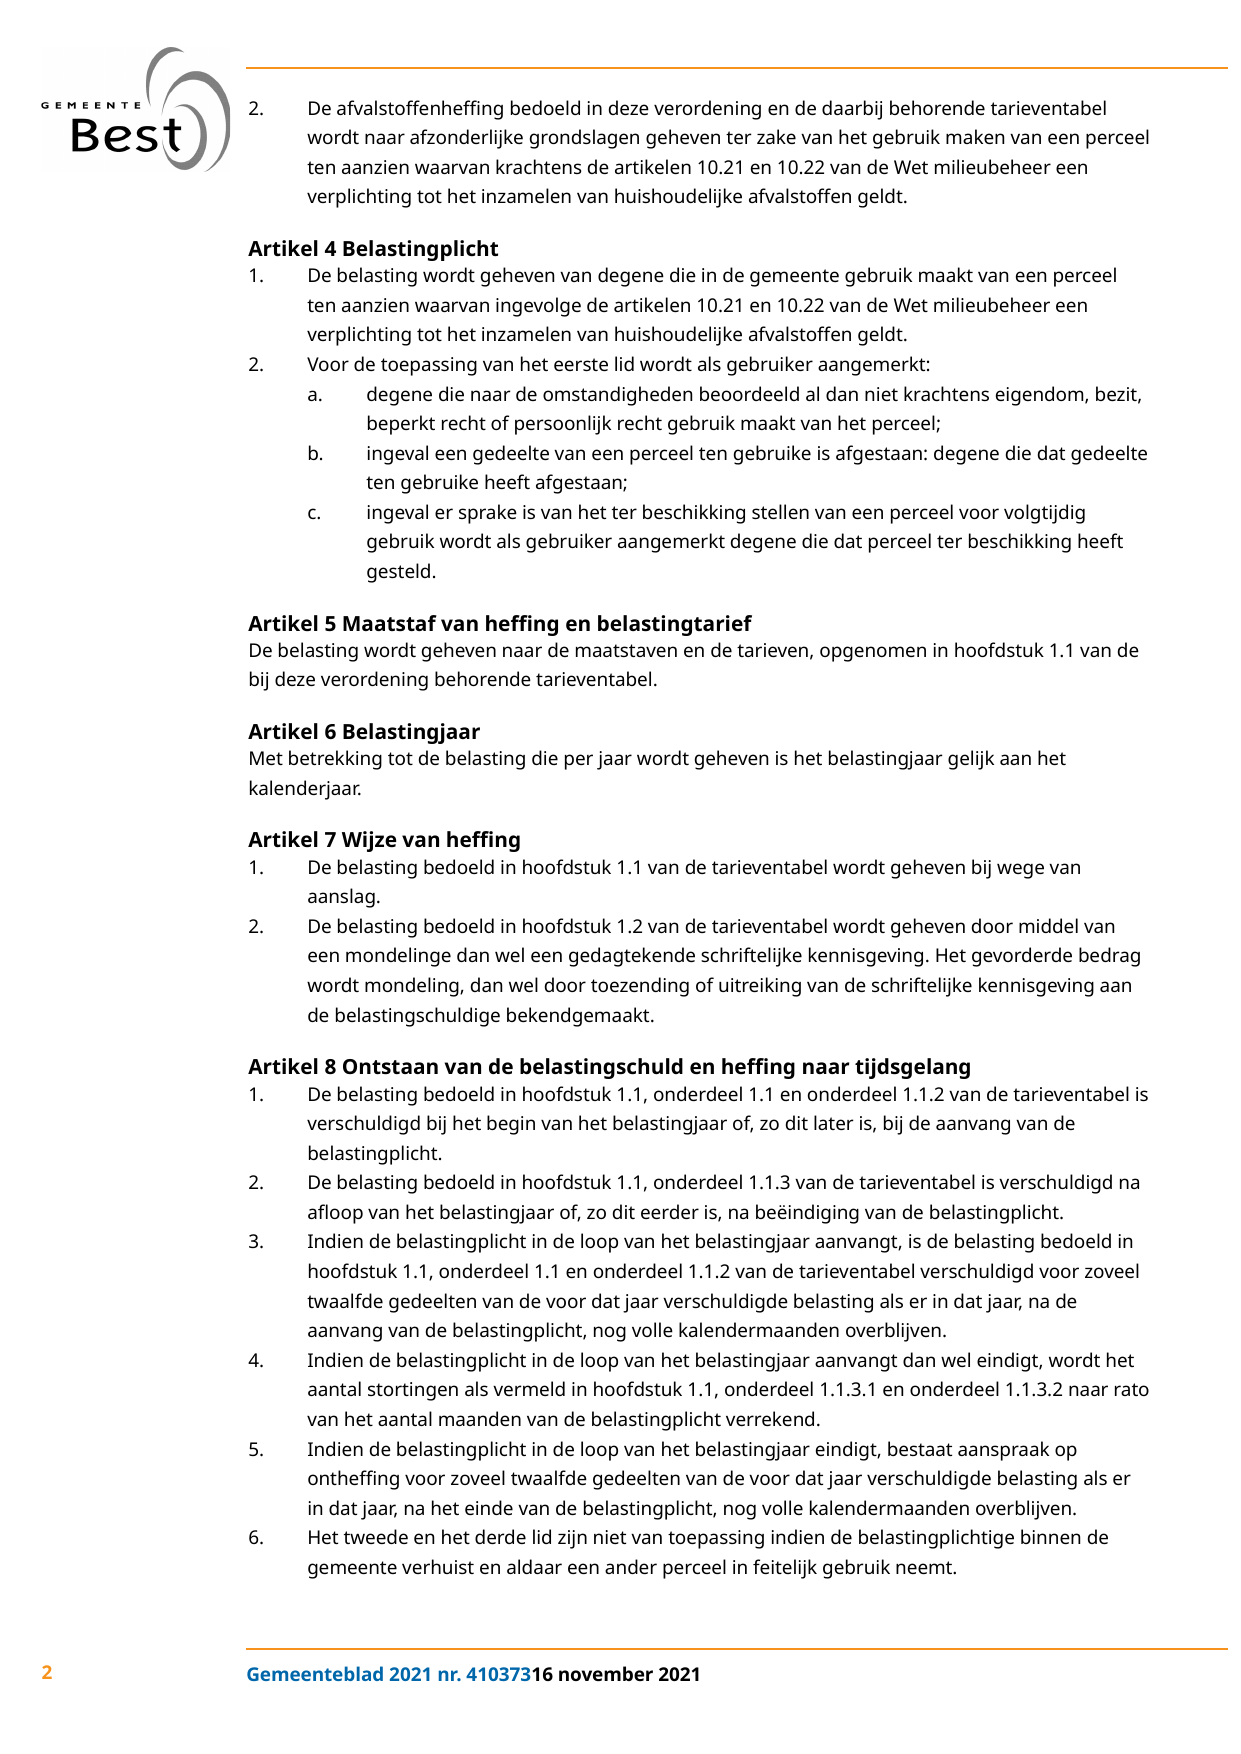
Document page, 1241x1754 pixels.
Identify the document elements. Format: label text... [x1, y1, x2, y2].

text Artikel 6 Belastingjaar [248, 717, 1152, 746]
list degene die naar de omstandigheden beoordeeld al dan niet krachtens eigendom, bezit, beperkt recht of persoonlijk recht gebruik maakt van het perceel; [307, 381, 1152, 436]
text Artikel 7 Wijze van heffing [248, 826, 1152, 854]
text Artikel 5 Maatstaf van heffing en belastingtarief [248, 609, 1152, 637]
list De belasting wordt geheven van degene die in de gemeente gebruik maakt van een perceel ten aanzien waarvan ingevolge de artikelen 10.21 en 10.22 van de Wet milieubeheer een verplichting tot het inzamelen van huishoudelijke afvalstoffen geldt. [248, 262, 1152, 347]
text Artikel 8 Ontstaan van de belastingschuld en heffing naar tijdsgelang [248, 1052, 1152, 1081]
text Met betrekking tot de belasting die per jaar wordt geheven is het belastingjaar gelijk aan het kalenderjaar. [248, 746, 1152, 801]
list Indien de belastingplicht in de loop van het belastingjaar aanvangt, is de belasting bedoeld in hoofdstuk 1.1, onderdeel 1.1 en onderdeel 1.1.2 van de tarieventabel verschuldigd voor zoveel twaalfde gedeelten van de voor dat jaar verschuldigde belasting als er in dat jaar, na de aanvang van de belastingplicht, nog volle kalendermaanden overblijven. [248, 1229, 1152, 1343]
list De belasting bedoeld in hoofdstuk 1.1, onderdeel 1.1 en onderdeel 1.1.2 van de tarieventabel is verschuldigd bij het begin van het belastingjaar of, zo dit later is, bij de aanvang van de belastingplicht. [248, 1081, 1152, 1166]
text Artikel 4 Belastingplicht [248, 234, 1152, 262]
list De belasting bedoeld in hoofdstuk 1.1, onderdeel 1.1.3 van de tarieventabel is verschuldigd na afloop van het belastingjaar of, zo dit eerder is, na beëindiging van de belastingplicht. [248, 1169, 1152, 1225]
list Het tweede en het derde lid zijn niet van toepassing indien de belastingplichtige binnen de gemeente verhuist en aldaar een ander perceel in feitelijk gebruik neemt. [248, 1524, 1152, 1580]
text De belasting wordt geheven naar de maatstaven en de tarieven, opgenomen in hoofdstuk 1.1 van de bij deze verordening behorende tarieventabel. [248, 637, 1152, 692]
list Voor de toepassing van het eerste lid wordt als gebruiker aangemerkt: [248, 351, 1152, 377]
list Indien de belastingplicht in de loop van het belastingjaar aanvangt dan wel eindigt, wordt het aantal stortingen als vermeld in hoofdstuk 1.1, onderdeel 1.1.3.1 en onderdeel 1.1.3.2 naar rato van het aantal maanden van de belastingplicht verrekend. [248, 1347, 1152, 1432]
list De afvalstoffenheffing bedoeld in deze verordening en de daarbij behorende tarieventabel wordt naar afzonderlijke grondslagen geheven ter zake van het gebruik maken van een perceel ten aanzien waarvan krachtens de artikelen 10.21 en 10.22 van de Wet milieubeheer een verplichting tot het inzamelen van huishoudelijke afvalstoffen geldt. [248, 95, 1152, 209]
list De belasting bedoeld in hoofdstuk 1.2 van de tarieventabel wordt geheven door middel van een mondelinge dan wel een gedagtekende schriftelijke kennisgeving. Het gevorderde bedrag wordt mondeling, dan wel door toezending of uitreiking van de schriftelijke kennisgeving aan de belastingschuldige bekendgemaakt. [248, 913, 1152, 1028]
list De belasting bedoeld in hoofdstuk 1.1 van de tarieventabel wordt geheven bij wege van aanslag. [248, 854, 1152, 909]
list Indien de belastingplicht in de loop van het belastingjaar eindigt, bestaat aanspraak op ontheffing voor zoveel twaalfde gedeelten van de voor dat jaar verschuldigde belasting als er in dat jaar, na het einde van de belastingplicht, nog volle kalendermaanden overblijven. [248, 1436, 1152, 1521]
list ingeval een gedeelte van een perceel ten gebruike is afgestaan: degene die dat gedeelte ten gebruike heeft afgestaan; [307, 440, 1152, 495]
picture [41, 47, 231, 172]
list ingeval er sprake is van het ter beschikking stellen van een perceel voor volgtijdig gebruik wordt als gebruiker aangemerkt degene die dat perceel ter beschikking heeft gesteld. [307, 499, 1152, 584]
